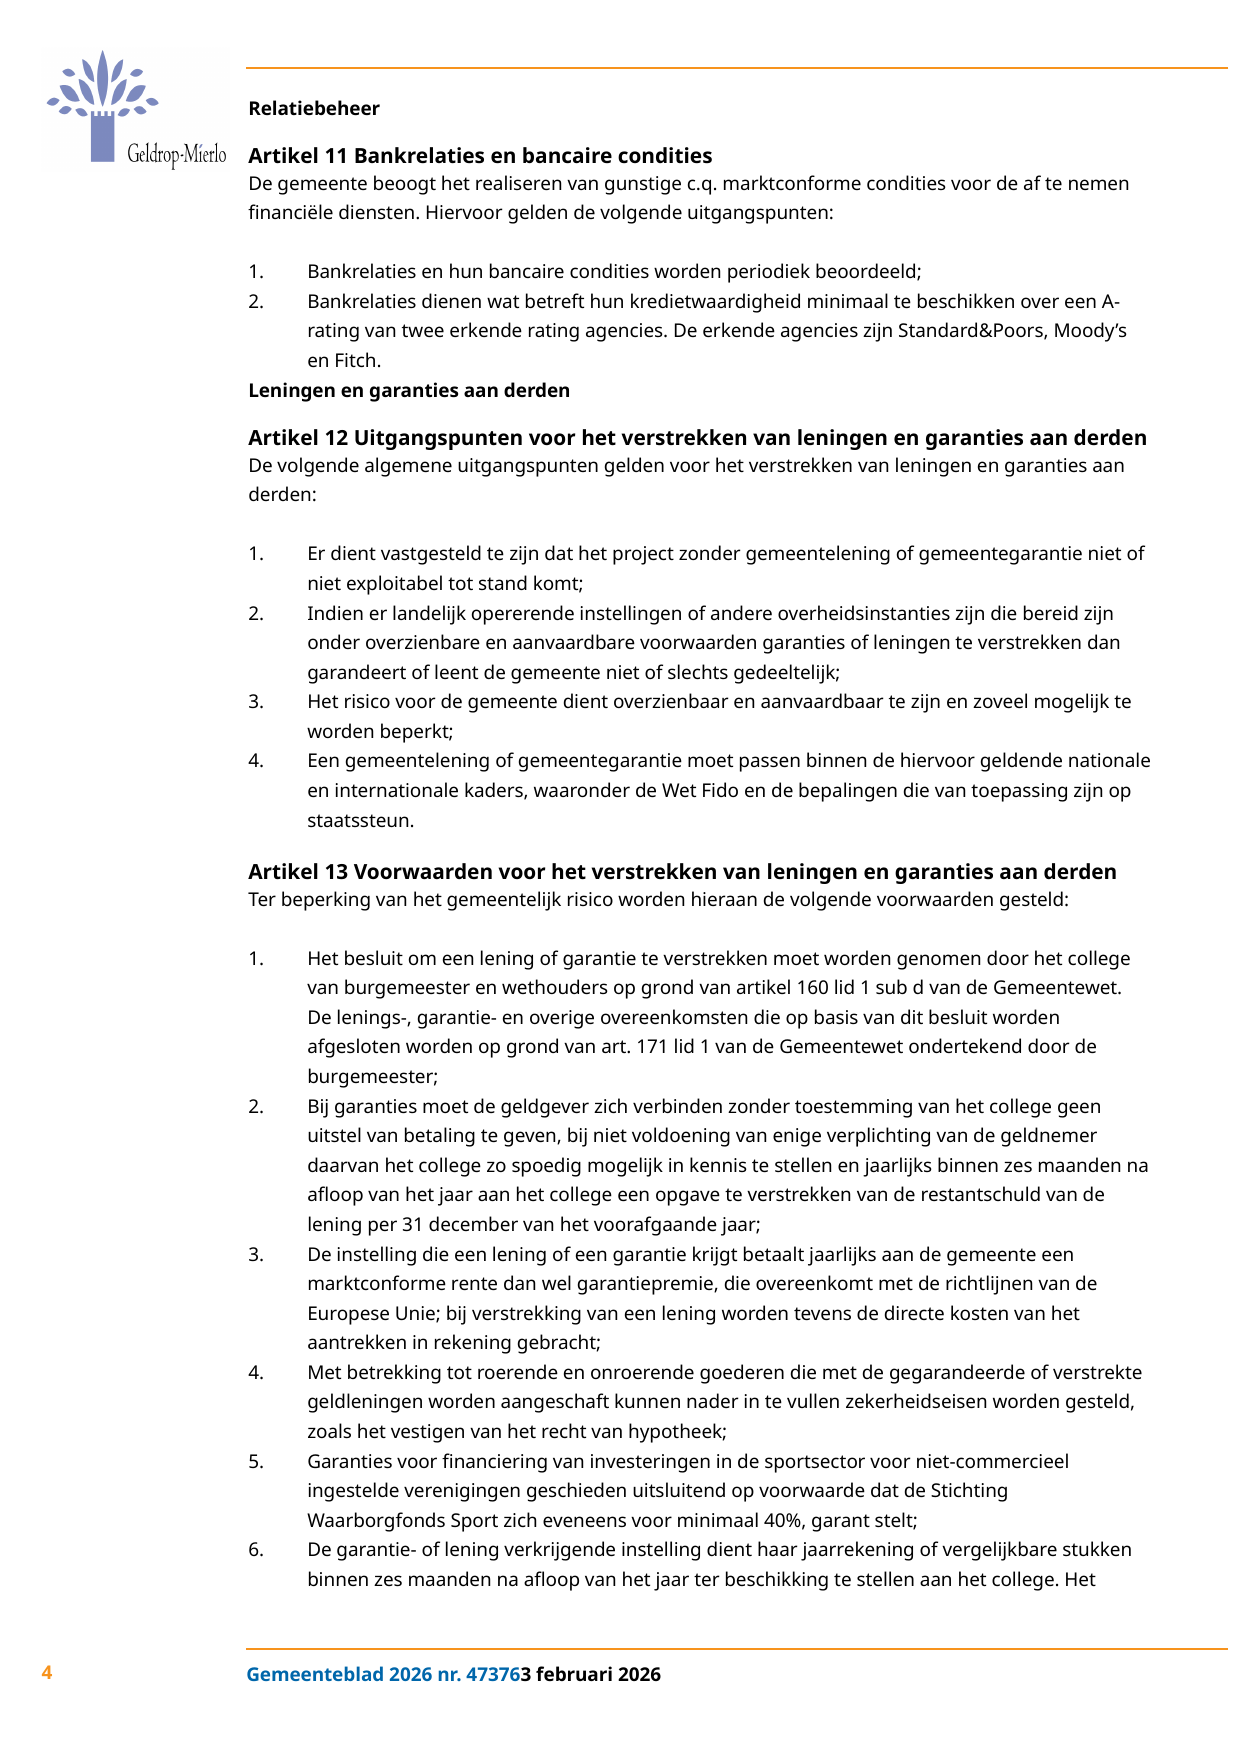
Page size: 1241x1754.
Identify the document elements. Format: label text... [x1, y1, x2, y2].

list Het besluit om een lening of garantie te verstrekken moet worden genomen door het college van burgemeester en wethouders op grond van artikel 160 lid 1 sub d van de Gemeentewet. De lenings-, garantie- en overige overeenkomsten die op basis van dit besluit worden afgesloten worden op grond van art. 171 lid 1 van de Gemeentewet ondertekend door de burgemeester; [248, 945, 1152, 1089]
picture [41, 47, 231, 172]
text Ter beperking van het gemeentelijk risico worden hieraan de volgende voorwaarden gesteld: [248, 886, 1152, 911]
list Een gemeentelening of gemeentegarantie moet passen binnen de hiervoor geldende nationale en internationale kaders, waaronder de Wet Fido en de bepalingen die van toepassing zijn op staatssteun. [248, 748, 1152, 833]
text De gemeente beoogt het realiseren van gunstige c.q. marktconforme condities voor de af te nemen financiële diensten. Hiervoor gelden de volgende uitgangspunten: [248, 170, 1152, 225]
text Relatiebeheer [248, 95, 1152, 121]
list Indien er landelijk opererende instellingen of andere overheidsinstanties zijn die bereid zijn onder overzienbare en aanvaardbare voorwaarden garanties of leningen te verstrekken dan garandeert of leent de gemeente niet of slechts gedeeltelijk; [248, 600, 1152, 685]
list De garantie- of lening verkrijgende instelling dient haar jaarrekening of vergelijkbare stukken binnen zes maanden na afloop van het jaar ter beschikking te stellen aan het college. Het [248, 1537, 1152, 1592]
text De volgende algemene uitgangspunten gelden voor het verstrekken van leningen en garanties aan derden: [248, 452, 1152, 507]
list Bankrelaties en hun bancaire condities worden periodiek beoordeeld; [248, 258, 1152, 284]
list Er dient vastgesteld te zijn dat het project zonder gemeentelening of gemeentegarantie niet of niet exploitabel tot stand komt; [248, 541, 1152, 596]
list Het risico voor de gemeente dient overzienbaar en aanvaardbaar te zijn en zoveel mogelijk te worden beperkt; [248, 688, 1152, 744]
list Bankrelaties dienen wat betreft hun kredietwaardigheid minimaal te beschikken over een A-rating van twee erkende rating agencies. De erkende agencies zijn Standard&Poors, Moody’s en Fitch. [248, 288, 1152, 373]
text Artikel 11 Bankrelaties en bancaire condities [248, 141, 1152, 170]
text Artikel 13 Voorwaarden voor het verstrekken van leningen en garanties aan derden [248, 857, 1152, 886]
list Garanties voor financiering van investeringen in de sportsector voor niet-commercieel ingestelde verenigingen geschieden uitsluitend op voorwaarde dat de Stichting Waarborgfonds Sport zich eveneens voor minimaal 40%, garant stelt; [248, 1448, 1152, 1533]
text Leningen en garanties aan derden [248, 377, 1152, 403]
list Met betrekking tot roerende en onroerende goederen die met de gegarandeerde of verstrekte geldleningen worden aangeschaft kunnen nader in te vullen zekerheidseisen worden gesteld, zoals het vestigen van het recht van hypotheek; [248, 1359, 1152, 1444]
list De instelling die een lening of een garantie krijgt betaalt jaarlijks aan de gemeente een marktconforme rente dan wel garantiepremie, die overeenkomt met de richtlijnen van de Europese Unie; bij verstrekking van een lening worden tevens de directe kosten van het aantrekken in rekening gebracht; [248, 1241, 1152, 1355]
list Bij garanties moet de geldgever zich verbinden zonder toestemming van het college geen uitstel van betaling te geven, bij niet voldoening van enige verplichting van de geldnemer daarvan het college zo spoedig mogelijk in kennis te stellen en jaarlijks binnen zes maanden na afloop van het jaar aan het college een opgave te verstrekken van de restantschuld van de lening per 31 december van het voorafgaande jaar; [248, 1093, 1152, 1237]
text Artikel 12 Uitgangspunten voor het verstrekken van leningen en garanties aan derden [248, 423, 1152, 452]
